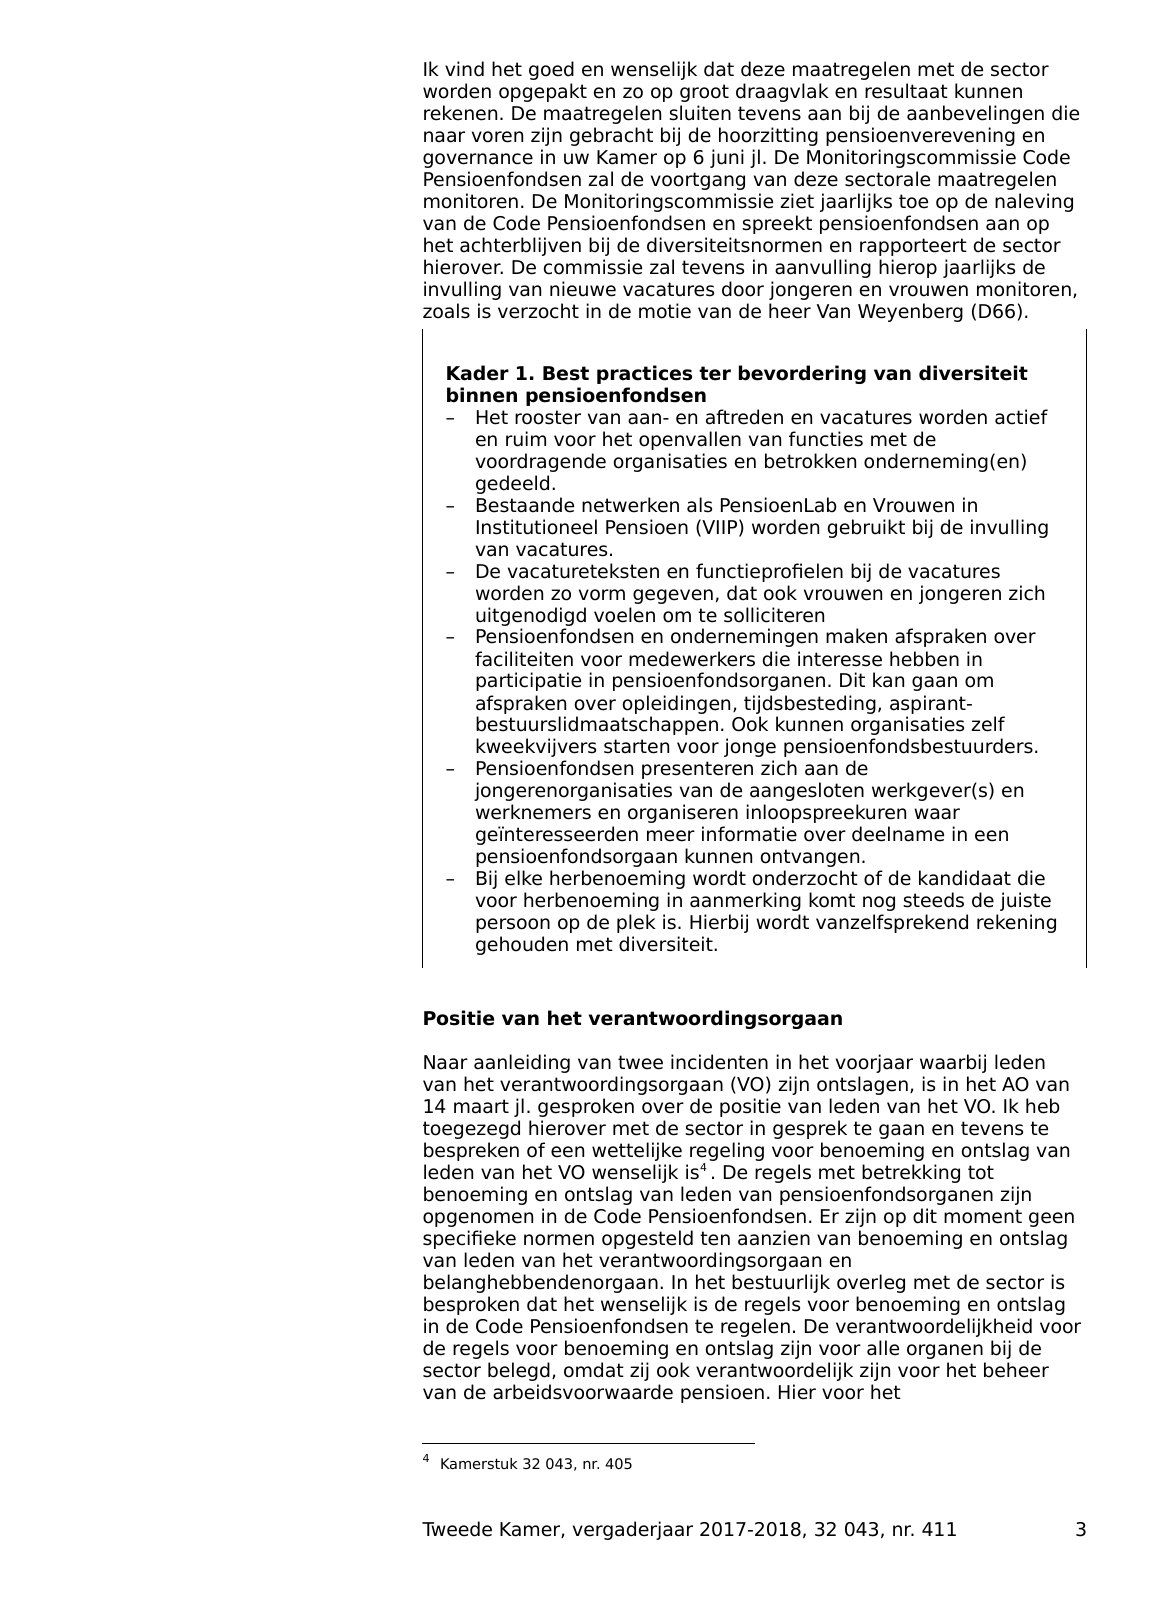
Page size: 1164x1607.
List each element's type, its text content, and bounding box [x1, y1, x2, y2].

subtitle Positie van het verantwoordingsorgaan [422, 1008, 1087, 1030]
table_header Kader 1. Best practices ter bevordering van diversiteit binnen pensioenfondsen – Het rooster van aan- en aftreden en vacatures worden actief en ruim voor het openvallen van functies met de voordragende organisaties en betrokken onderneming(en) gedeeld. – Bestaande netwerken als PensioenLab en Vrouwen in Institutioneel Pensioen (VIIP) worden gebruikt bij de invulling van vacatures. – De vacatureteksten en functieprofielen bij de vacatures worden zo vorm gegeven, dat ook vrouwen en jongeren zich uitgenodigd voelen om te solliciteren – Pensioenfondsen en ondernemingen maken afspraken over faciliteiten voor medewerkers die interesse hebben in participatie in pensioenfondsorganen. Dit kan gaan om afspraken over opleidingen, tijdsbesteding, aspirant-bestuurslidmaatschappen. Ook kunnen organisaties zelf kweekvijvers starten voor jonge pensioenfondsbestuurders. – Pensioenfondsen presenteren zich aan de jongerenorganisaties van de aangesloten werkgever(s) en werknemers en organiseren inloopspreekuren waar geïnteresseerden meer informatie over deelname in een pensioenfondsorgaan kunnen ontvangen. – Bij elke herbenoeming wordt onderzocht of de kandidaat die voor herbenoeming in aanmerking komt nog steeds de juiste persoon op de plek is. Hierbij wordt vanzelfsprekend rekening gehouden met diversiteit. [423, 329, 1086, 968]
text Kamerstuk 32 043, nr. 405 [422, 1452, 1087, 1474]
text Ik vind het goed en wenselijk dat deze maatregelen met de sector worden opgepakt en zo op groot draagvlak en resultaat kunnen rekenen. De maatregelen sluiten tevens aan bij de aanbevelingen die naar voren zijn gebracht bij de hoorzitting pensioenverevening en governance in uw Kamer op 6 juni jl. De Monitoringscommissie Code Pensioenfondsen zal de voortgang van deze sectorale maatregelen monitoren. De Monitoringscommissie ziet jaarlijks toe op de naleving van de Code Pensioenfondsen en spreekt pensioenfondsen aan op het achterblijven bij de diversiteitsnormen en rapporteert de sector hierover. De commissie zal tevens in aanvulling hierop jaarlijks de invulling van nieuwe vacatures door jongeren en vrouwen monitoren, zoals is verzocht in de motie van de heer Van Weyenberg (D66). [422, 59, 1087, 323]
text Naar aanleiding van twee incidenten in het voorjaar waarbij leden van het verantwoordingsorgaan (VO) zijn ontslagen, is in het AO van 14 maart jl. gesproken over de positie van leden van het VO. Ik heb toegezegd hierover met de sector in gesprek te gaan en tevens te bespreken of een wettelijke regeling voor benoeming en ontslag van leden van het VO wenselijk is. De regels met betrekking tot benoeming en ontslag van leden van pensioenfondsorganen zijn opgenomen in de Code Pensioenfondsen. Er zijn op dit moment geen specifieke normen opgesteld ten aanzien van benoeming en ontslag van leden van het verantwoordingsorgaan en belanghebbendenorgaan. In het bestuurlijk overleg met de sector is besproken dat het wenselijk is de regels voor benoeming en ontslag in de Code Pensioenfondsen te regelen. De verantwoordelijkheid voor de regels voor benoeming en ontslag zijn voor alle organen bij de sector belegd, omdat zij ook verantwoordelijk zijn voor het beheer van de arbeidsvoorwaarde pensioen. Hier voor het [422, 1052, 1087, 1404]
